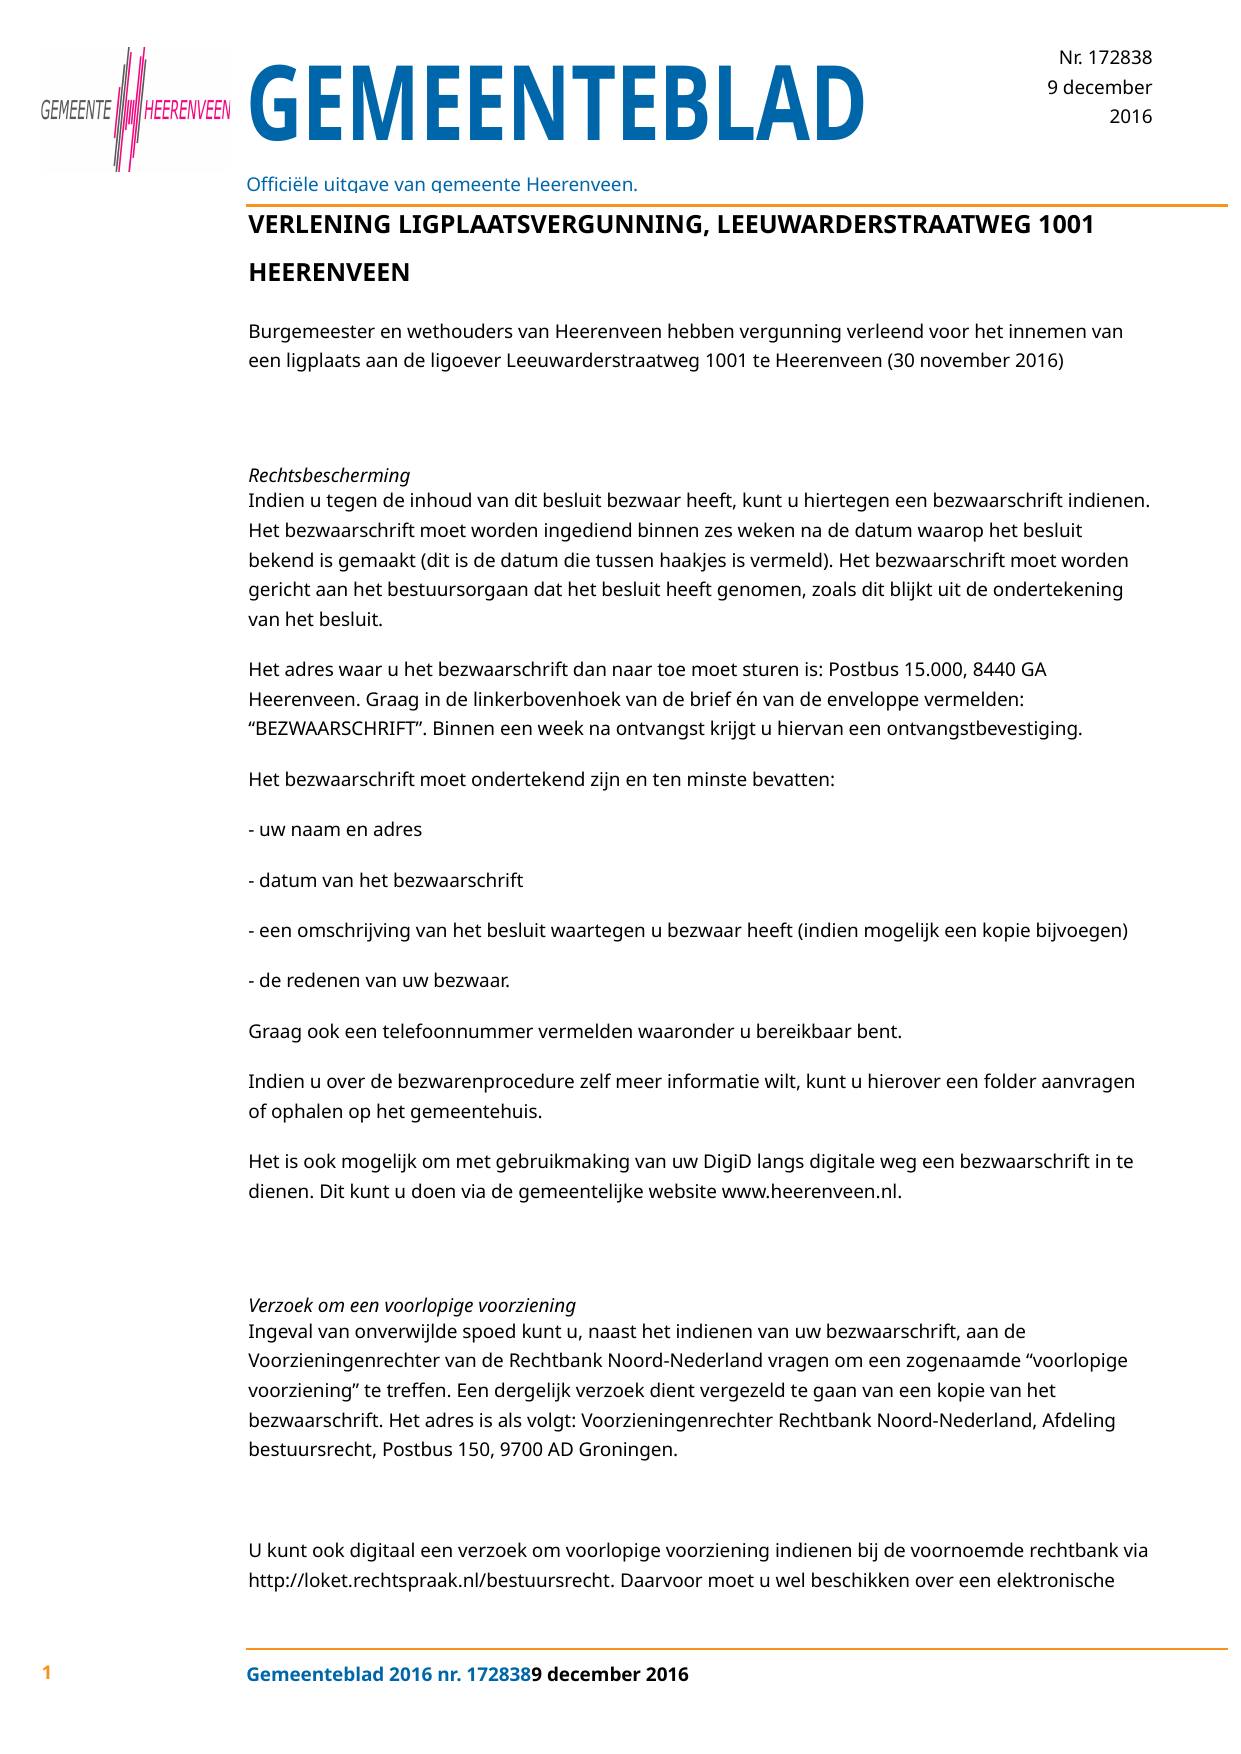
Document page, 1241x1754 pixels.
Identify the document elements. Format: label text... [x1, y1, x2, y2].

text Het adres waar u het bezwaarschrift dan naar toe moet sturen is: Postbus 15.000, 8440 GA Heerenveen. Graag in de linkerbovenhoek van de brief én van de enveloppe vermelden: “BEZWAARSCHRIFT”. Binnen een week na ontvangst krijgt u hiervan een ontvangstbevestiging. [248, 656, 1152, 741]
text Verzoek om een voorlopige voorziening [248, 1292, 1152, 1318]
text Het is ook mogelijk om met gebruikmaking van uw DigiD langs digitale weg een bezwaarschrift in te dienen. Dit kunt u doen via de gemeentelijke website www.heerenveen.nl. [248, 1148, 1152, 1204]
text - de redenen van uw bezwaar. [248, 968, 1152, 993]
text Indien u tegen de inhoud van dit besluit bezwaar heeft, kunt u hiertegen een bezwaarschrift indienen. Het bezwaarschrift moet worden ingediend binnen zes weken na de datum waarop het besluit bekend is gemaakt (dit is de datum die tussen haakjes is vermeld). Het bezwaarschrift moet worden gericht aan het bestuursorgaan dat het besluit heeft genomen, zoals dit blijkt uit de ondertekening van het besluit. [248, 488, 1152, 632]
text Rechtsbescherming [248, 462, 1152, 488]
picture [41, 47, 231, 172]
text - uw naam en adres [248, 816, 1152, 842]
text U kunt ook digitaal een verzoek om voorlopige voorziening indienen bij de voornoemde rechtbank via http://loket.rechtspraak.nl/bestuursrecht. Daarvoor moet u wel beschikken over een elektronische [248, 1537, 1152, 1593]
text Burgemeester en wethouders van Heerenveen hebben vergunning verleend voor het innemen van een ligplaats aan de ligoever Leeuwarderstraatweg 1001 te Heerenveen (30 november 2016) [248, 318, 1152, 373]
text - een omschrijving van het besluit waartegen u bezwaar heeft (indien mogelijk een kopie bijvoegen) [248, 917, 1152, 943]
text Het bezwaarschrift moet ondertekend zijn en ten minste bevatten: [248, 766, 1152, 792]
text Ingeval van onverwijlde spoed kunt u, naast het indienen van uw bezwaarschrift, aan de Voorzieningenrechter van de Rechtbank Noord-Nederland vragen om een zogenaamde “voorlopige voorziening” te treffen. Een dergelijk verzoek dient vergezeld te gaan van een kopie van het bezwaarschrift. Het adres is als volgt: Voorzieningenrechter Rechtbank Noord-Nederland, Afdeling bestuursrecht, Postbus 150, 9700 AD Groningen. [248, 1318, 1152, 1462]
text VERLENING LIGPLAATSVERGUNNING, LEEUWARDERSTRAATWEG 1001 HEERENVEEN [248, 207, 1152, 288]
text Indien u over de bezwarenprocedure zelf meer informatie wilt, kunt u hierover een folder aanvragen of ophalen op het gemeentehuis. [248, 1068, 1152, 1124]
text - datum van het bezwaarschrift [248, 867, 1152, 892]
text Graag ook een telefoonnummer vermelden waaronder u bereikbaar bent. [248, 1018, 1152, 1044]
